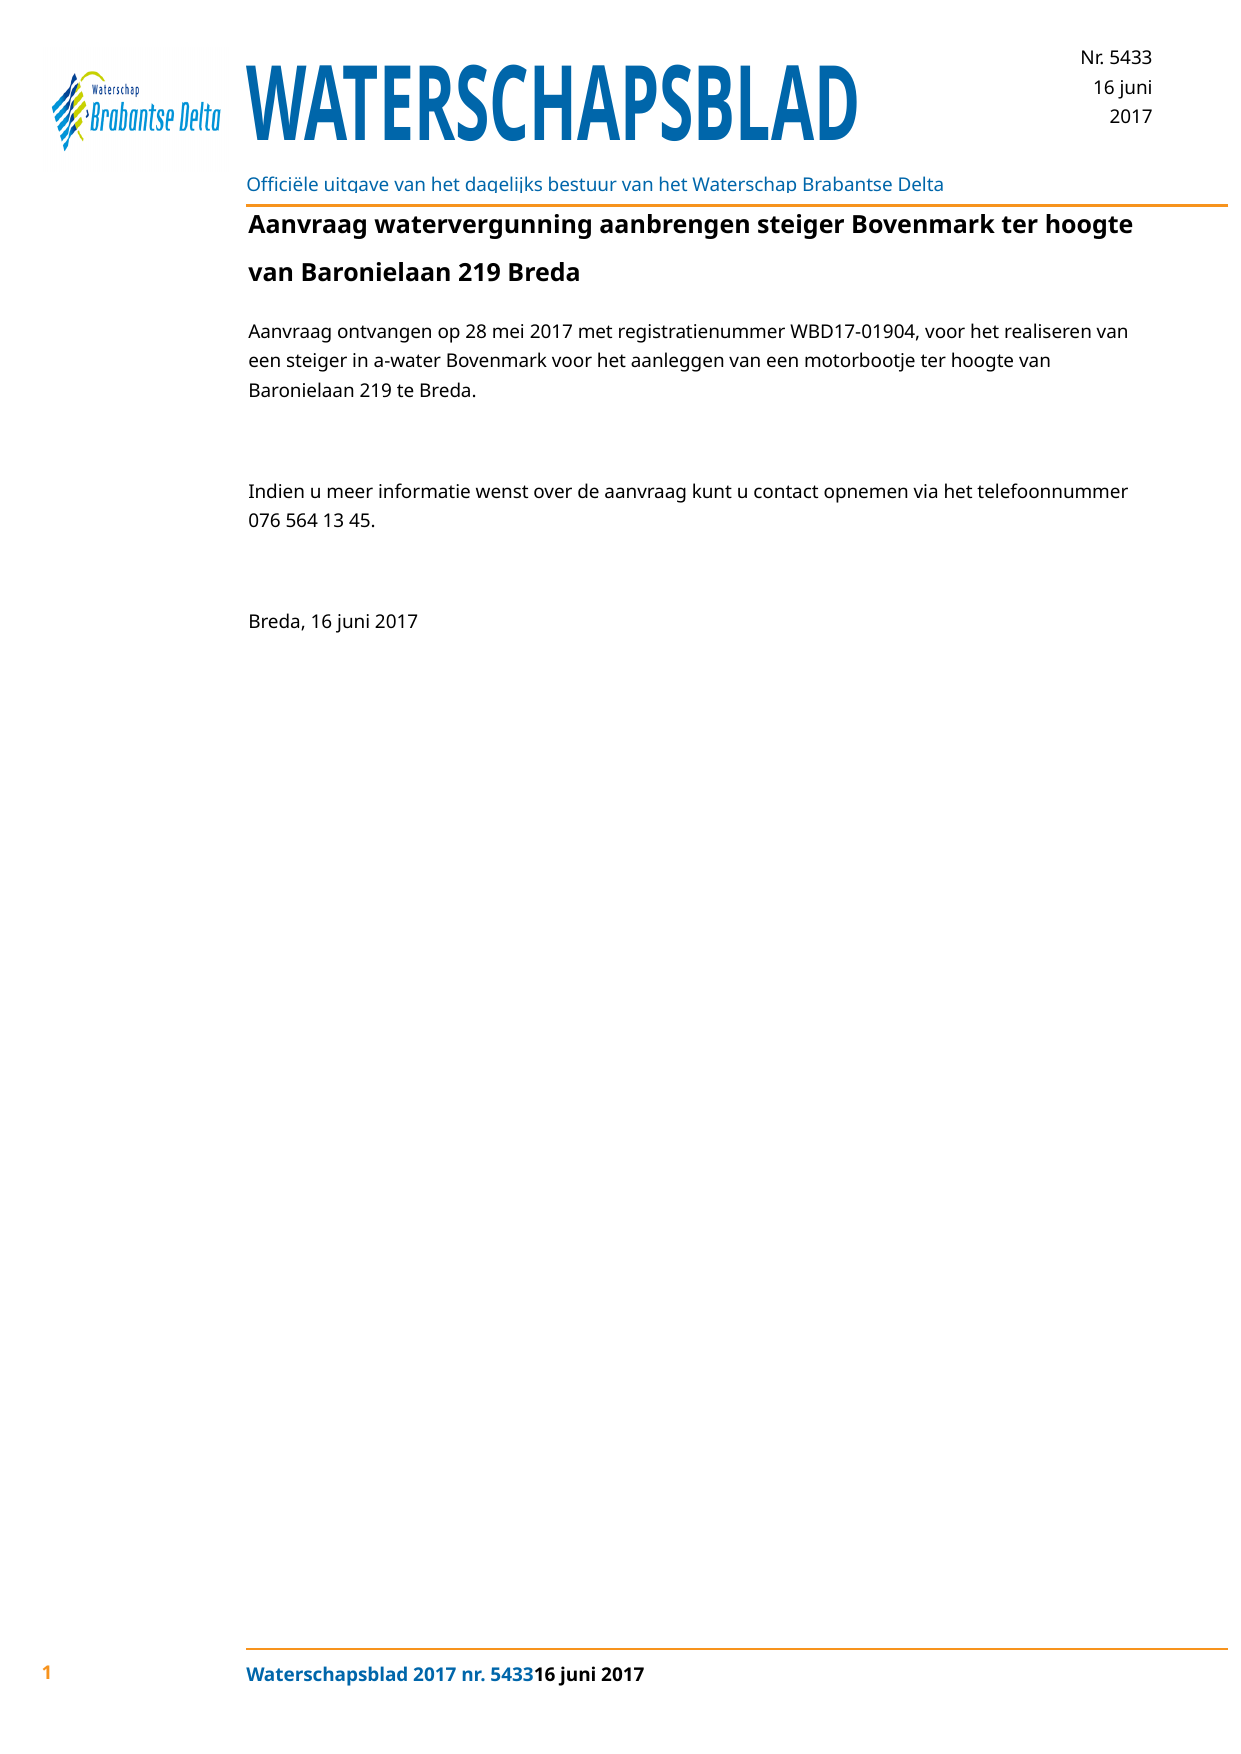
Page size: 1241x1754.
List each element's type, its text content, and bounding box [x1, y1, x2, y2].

text Aanvraag watervergunning aanbrengen steiger Bovenmark ter hoogte van Baronielaan 219 Breda [248, 207, 1152, 288]
text Breda, 16 juni 2017 [248, 608, 1152, 634]
text Indien u meer informatie wenst over de aanvraag kunt u contact opnemen via het telefoonnummer 076 564 13 45. [248, 478, 1152, 533]
picture [41, 47, 231, 172]
text Aanvraag ontvangen op 28 mei 2017 met registratienummer WBD17-01904, voor het realiseren van een steiger in a-water Bovenmark voor het aanleggen van een motorbootje ter hoogte van Baronielaan 219 te Breda. [248, 318, 1152, 403]
